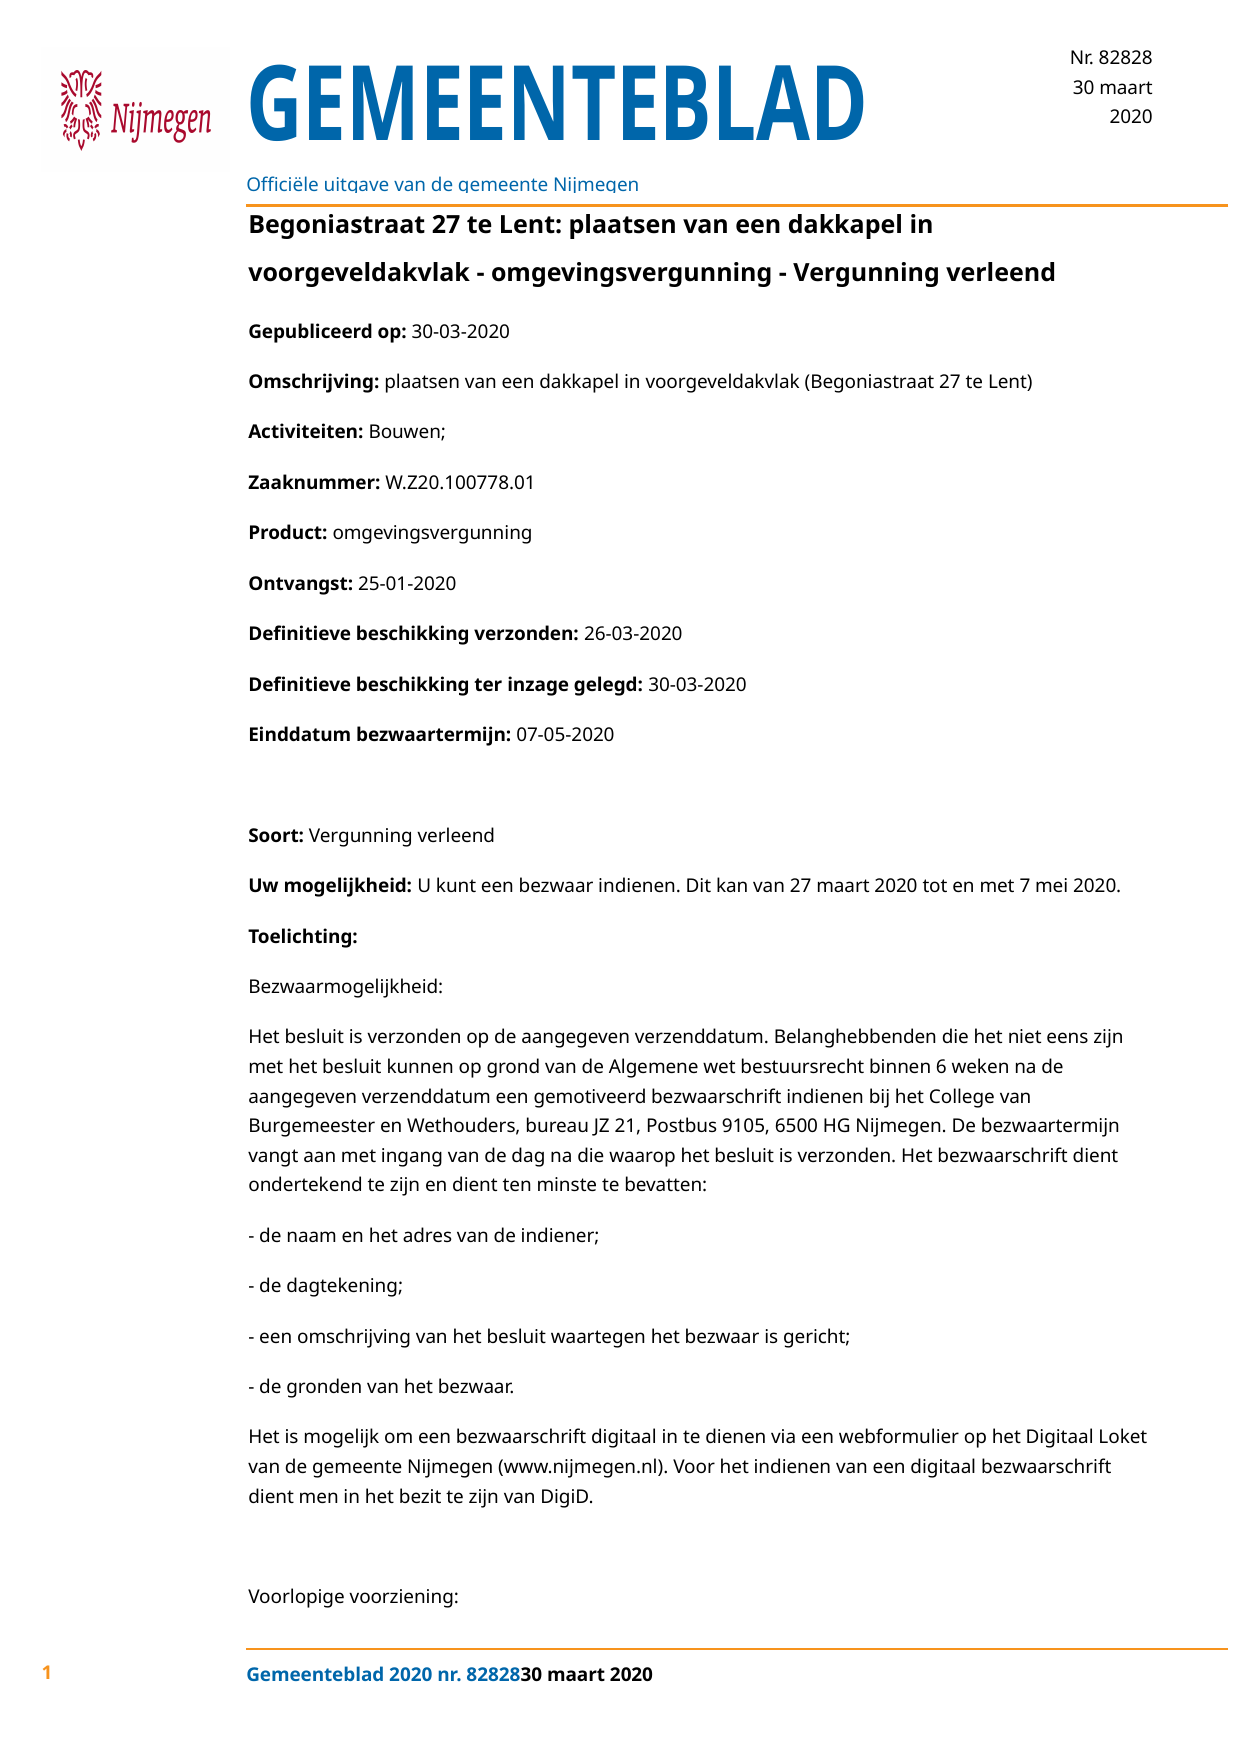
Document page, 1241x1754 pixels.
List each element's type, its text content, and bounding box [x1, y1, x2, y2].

text Definitieve beschikking verzonden: 26-03-2020 [248, 620, 1152, 646]
text Het besluit is verzonden op de aangegeven verzenddatum. Belanghebbenden die het niet eens zijn met het besluit kunnen op grond van de Algemene wet bestuursrecht binnen 6 weken na de aangegeven verzenddatum een gemotiveerd bezwaarschrift indienen bij het College van Burgemeester en Wethouders, bureau JZ 21, Postbus 9105, 6500 HG Nijmegen. De bezwaartermijn vangt aan met ingang van de dag na die waarop het besluit is verzonden. Het bezwaarschrift dient ondertekend te zijn en dient ten minste te bevatten: [248, 1024, 1152, 1197]
text Product: omgevingsvergunning [248, 519, 1152, 545]
text Soort: Vergunning verleend [248, 822, 1152, 848]
text Activiteiten: Bouwen; [248, 419, 1152, 444]
text Omschrijving: plaatsen van een dakkapel in voorgeveldakvlak (Begoniastraat 27 te Lent) [248, 368, 1152, 394]
text - de gronden van het bezwaar. [248, 1373, 1152, 1399]
text - de naam en het adres van de indiener; [248, 1222, 1152, 1248]
text Gepubliceerd op: 30-03-2020 [248, 318, 1152, 344]
text Definitieve beschikking ter inzage gelegd: 30-03-2020 [248, 671, 1152, 697]
picture [41, 47, 231, 172]
text Uw mogelijkheid: U kunt een bezwaar indienen. Dit kan van 27 maart 2020 tot en met 7 mei 2020. [248, 872, 1152, 898]
text Voorlopige voorziening: [248, 1584, 1152, 1609]
text Toelichting: [248, 923, 1152, 949]
text Het is mogelijk om een bezwaarschrift digitaal in te dienen via een webformulier op het Digitaal Loket van de gemeente Nijmegen (www.nijmegen.nl). Voor het indienen van een digitaal bezwaarschrift dient men in het bezit te zijn van DigiD. [248, 1424, 1152, 1509]
text - een omschrijving van het besluit waartegen het bezwaar is gericht; [248, 1323, 1152, 1349]
text Ontvangst: 25-01-2020 [248, 570, 1152, 596]
text Zaaknummer: W.Z20.100778.01 [248, 469, 1152, 495]
text Bezwaarmogelijkheid: [248, 973, 1152, 999]
text Begoniastraat 27 te Lent: plaatsen van een dakkapel in voorgeveldakvlak - omgevingsvergunning - Vergunning verleend [248, 207, 1152, 288]
text Einddatum bezwaartermijn: 07-05-2020 [248, 721, 1152, 747]
text - de dagtekening; [248, 1272, 1152, 1298]
